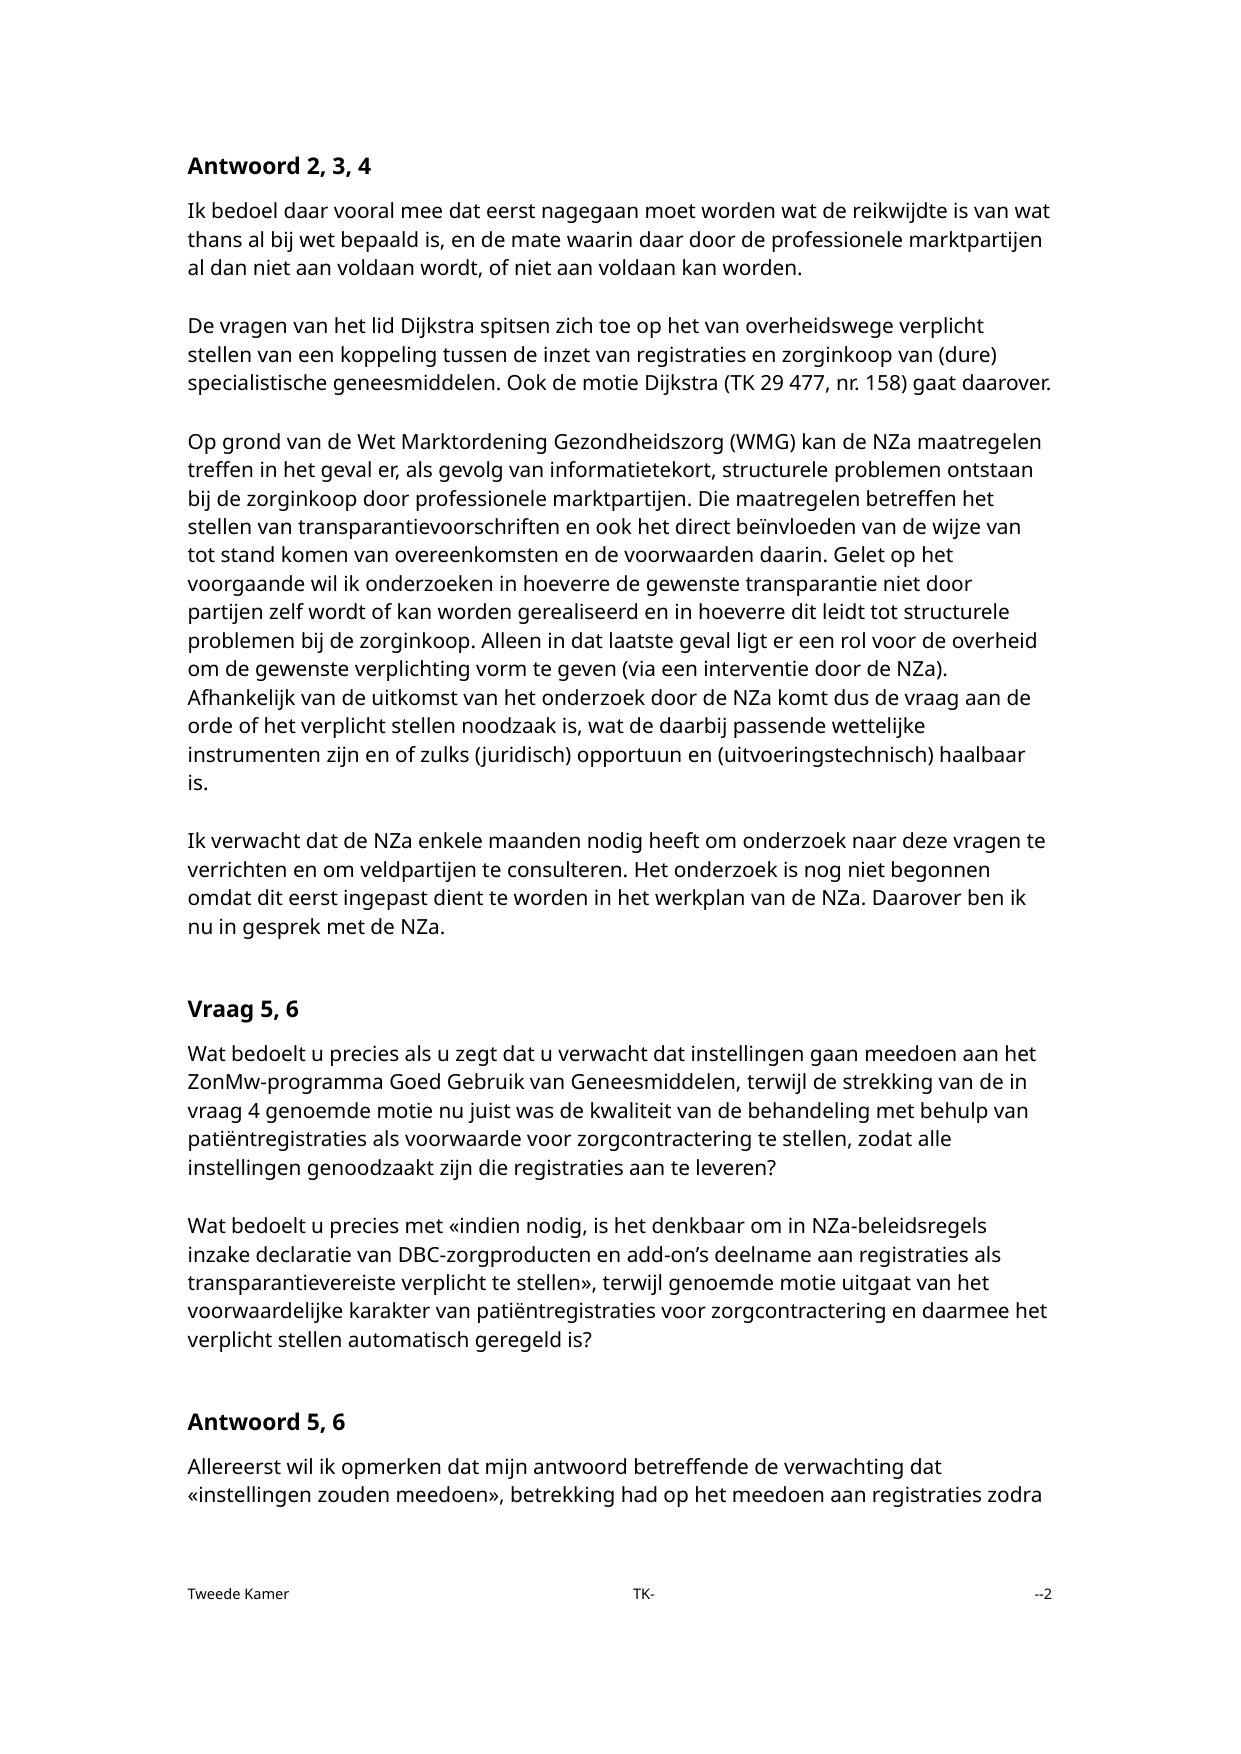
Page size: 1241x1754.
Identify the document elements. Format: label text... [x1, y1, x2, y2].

text Allereerst wil ik opmerken dat mijn antwoord betreffende de verwachting dat «instellingen zouden meedoen», betrekking had op het meedoen aan registraties zodra [187, 1452, 1053, 1509]
subtitle Vraag 5, 6 [187, 993, 1053, 1024]
text De vragen van het lid Dijkstra spitsen zich toe op het van overheidswege verplicht stellen van een koppeling tussen de inzet van registraties en zorginkoop van (dure) specialistische geneesmiddelen. Ook de motie Dijkstra (TK 29 477, nr. 158) gaat daarover. [187, 312, 1053, 397]
subtitle Antwoord 2, 3, 4 [187, 150, 1053, 181]
text Ik verwacht dat de NZa enkele maanden nodig heeft om onderzoek naar deze vragen te verrichten en om veldpartijen te consulteren. Het onderzoek is nog niet begonnen omdat dit eerst ingepast dient te worden in het werkplan van de NZa. Daarover ben ik nu in gesprek met de NZa. [187, 827, 1053, 940]
text Wat bedoelt u precies met «indien nodig, is het denkbaar om in NZa-beleidsregels inzake declaratie van DBC-zorgproducten en add-on’s deelname aan registraties als transparantievereiste verplicht te stellen», terwijl genoemde motie uitgaat van het voorwaardelijke karakter van patiëntregistraties voor zorgcontractering en daarmee het verplicht stellen automatisch geregeld is? [187, 1211, 1053, 1353]
text Ik bedoel daar vooral mee dat eerst nagegaan moet worden wat de reikwijdte is van wat thans al bij wet bepaald is, en de mate waarin daar door de professionele marktpartijen al dan niet aan voldaan wordt, of niet aan voldaan kan worden. [187, 196, 1053, 282]
text Wat bedoelt u precies als u zegt dat u verwacht dat instellingen gaan meedoen aan het ZonMw-programma Goed Gebruik van Geneesmiddelen, terwijl de strekking van de in vraag 4 genoemde motie nu juist was de kwaliteit van de behandeling met behulp van patiëntregistraties als voorwaarde voor zorgcontractering te stellen, zodat alle instellingen genoodzaakt zijn die registraties aan te leveren? [187, 1039, 1053, 1181]
text Op grond van de Wet Marktordening Gezondheidszorg (WMG) kan de NZa maatregelen treffen in het geval er, als gevolg van informatietekort, structurele problemen ontstaan bij de zorginkoop door professionele marktpartijen. Die maatregelen betreffen het stellen van transparantievoorschriften en ook het direct beïnvloeden van de wijze van tot stand komen van overeenkomsten en de voorwaarden daarin. Gelet op het voorgaande wil ik onderzoeken in hoeverre de gewenste transparantie niet door partijen zelf wordt of kan worden gerealiseerd en in hoeverre dit leidt tot structurele problemen bij de zorginkoop. Alleen in dat laatste geval ligt er een rol voor de overheid om de gewenste verplichting vorm te geven (via een interventie door de NZa). Afhankelijk van de uitkomst van het onderzoek door de NZa komt dus de vraag aan de orde of het verplicht stellen noodzaak is, wat de daarbij passende wettelijke instrumenten zijn en of zulks (juridisch) opportuun en (uitvoeringstechnisch) haalbaar is. [187, 427, 1053, 797]
subtitle Antwoord 5, 6 [187, 1406, 1053, 1437]
